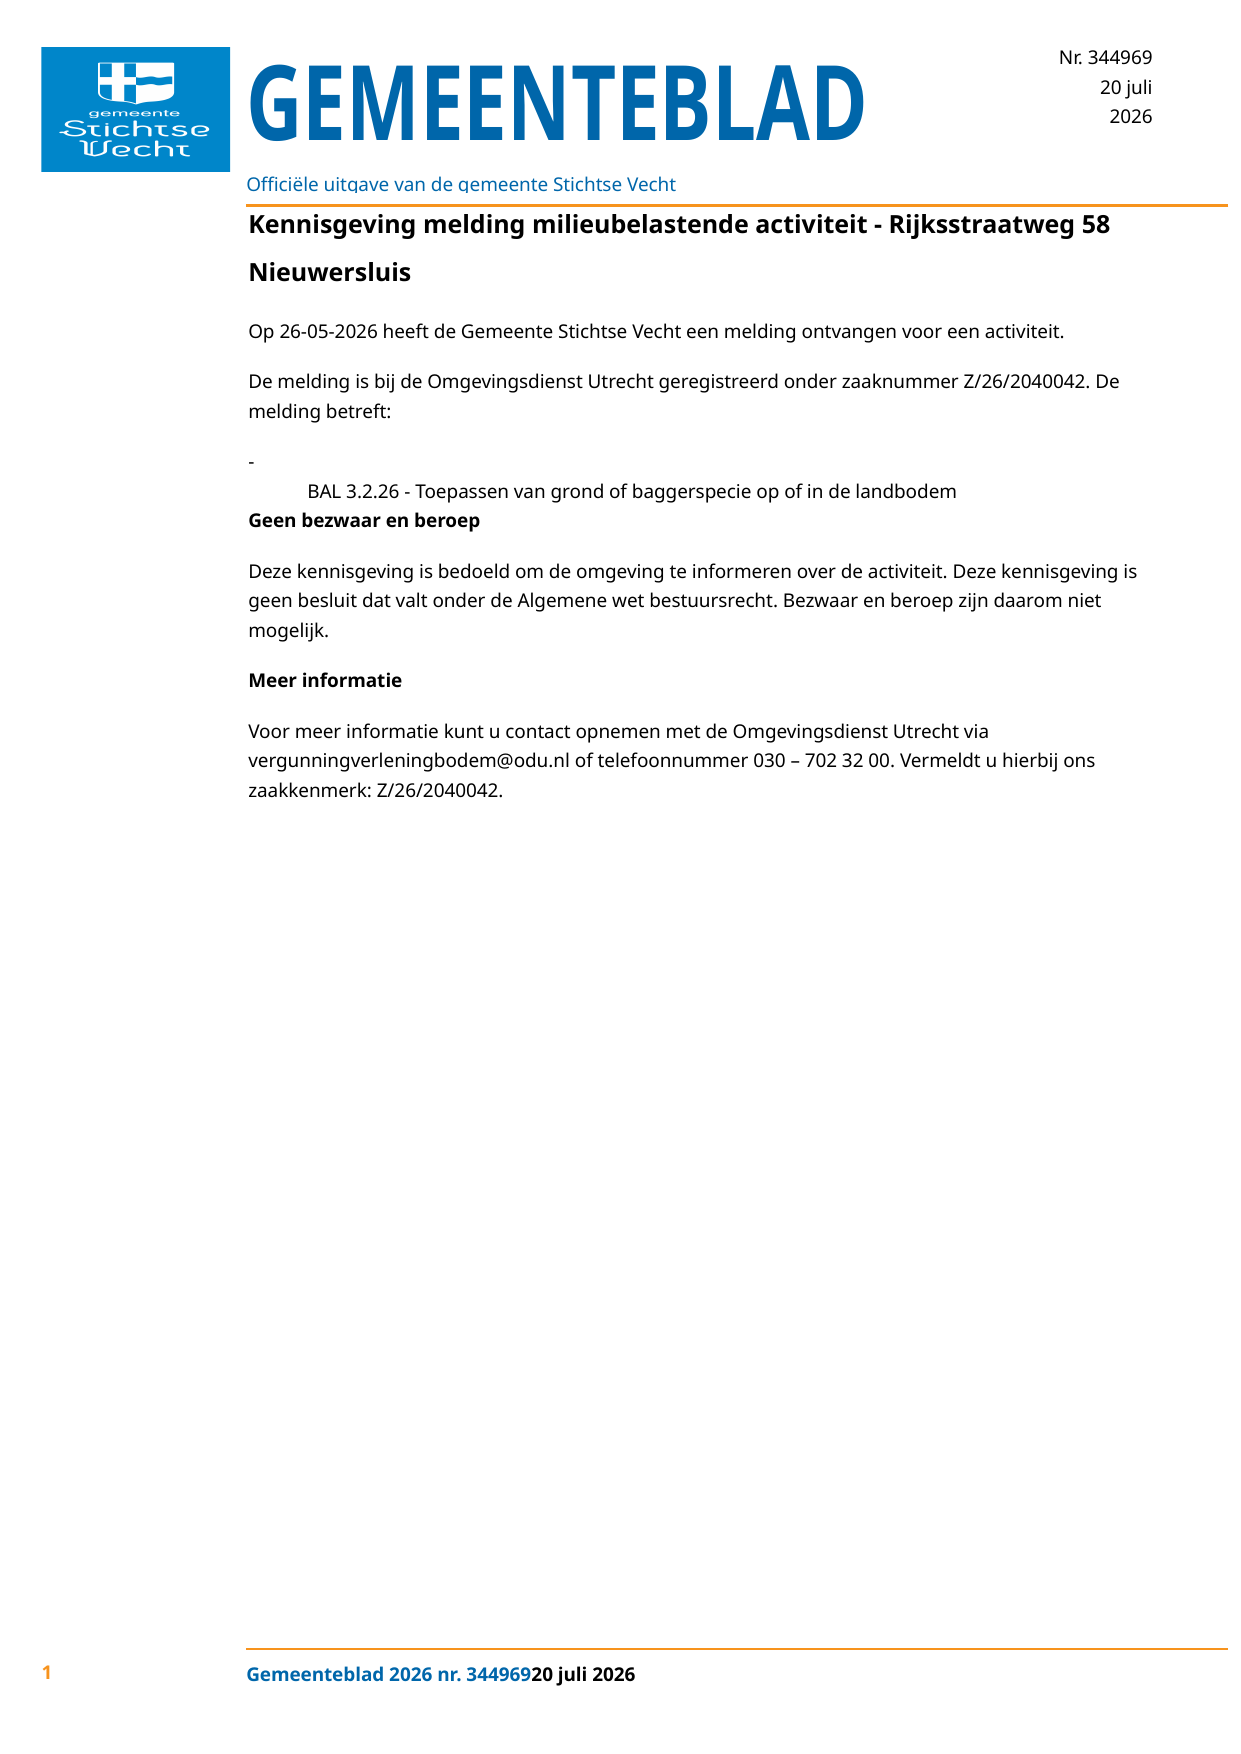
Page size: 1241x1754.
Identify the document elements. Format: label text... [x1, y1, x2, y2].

picture [99, 63, 135, 101]
list BAL 3.2.26 - Toepassen van grond of baggerspecie op of in de landbodem [248, 478, 1152, 504]
text Op 26-05-2026 heeft de Gemeente Stichtse Vecht een melding ontvangen voor een activiteit. [248, 318, 1152, 344]
text Deze kennisgeving is bedoeld om de omgeving te informeren over de activiteit. Deze kennisgeving is geen besluit dat valt onder de Algemene wet bestuursrecht. Bezwaar en beroep zijn daarom niet mogelijk. [248, 558, 1152, 643]
text De melding is bij de Omgevingsdienst Utrecht geregistreerd onder zaaknummer Z/26/2040042. De melding betreft: [248, 368, 1152, 424]
text Kennisgeving melding milieubelastende activiteit - Rijksstraatweg 58 Nieuwersluis [248, 207, 1152, 288]
text Voor meer informatie kunt u contact opnemen met de Omgevingsdienst Utrecht via vergunningverleningbodem@odu.nl of telefoonnummer 030 – 702 32 00. Vermeldt u hierbij ons zaakkenmerk: Z/26/2040042. [248, 718, 1152, 803]
text Geen bezwaar en beroep [248, 507, 1152, 533]
text Meer informatie [248, 667, 1152, 693]
picture [137, 63, 174, 103]
